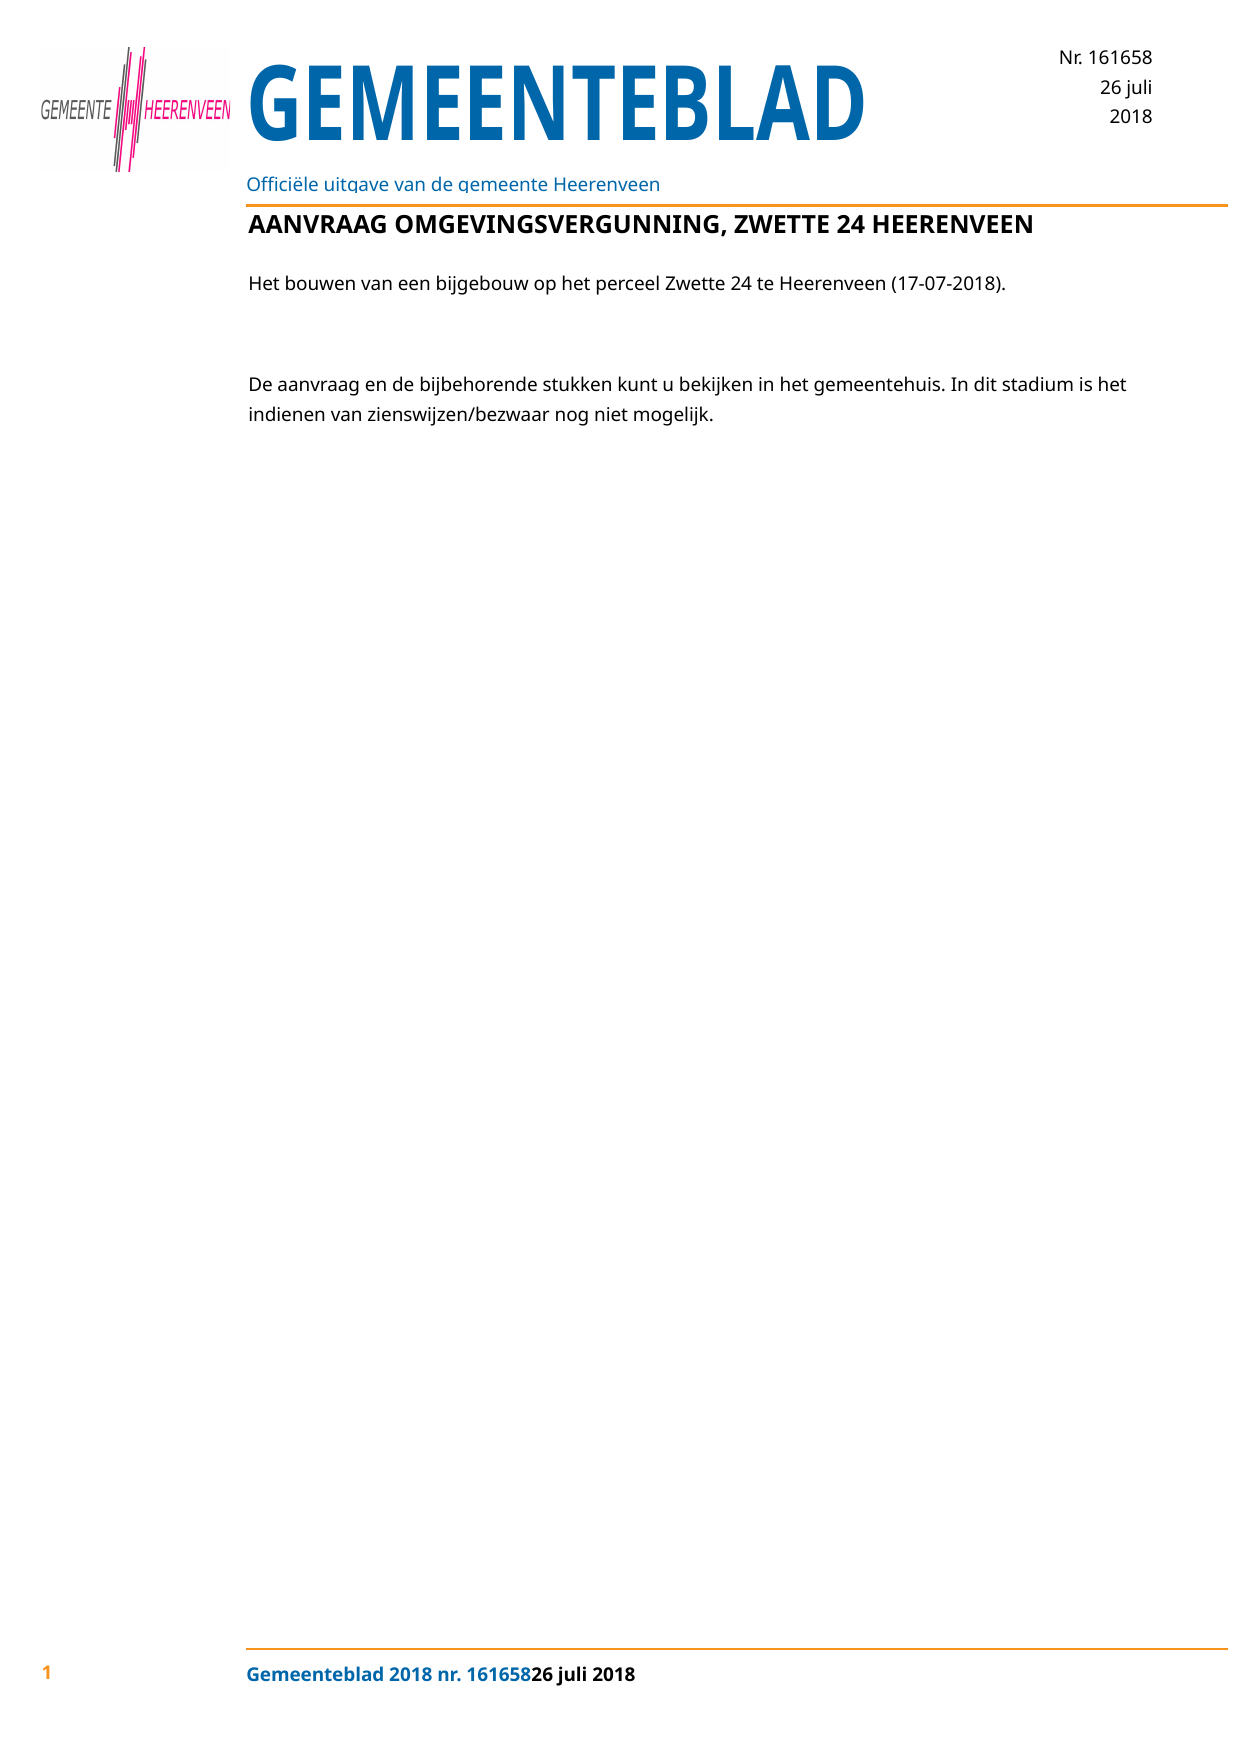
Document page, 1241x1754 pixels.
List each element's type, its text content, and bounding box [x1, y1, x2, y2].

picture [41, 47, 231, 172]
text AANVRAAG OMGEVINGSVERGUNNING, ZWETTE 24 HEERENVEEN [248, 207, 1152, 241]
text De aanvraag en de bijbehorende stukken kunt u bekijken in het gemeentehuis. In dit stadium is het indienen van zienswijzen/bezwaar nog niet mogelijk. [248, 371, 1152, 426]
text Het bouwen van een bijgebouw op het perceel Zwette 24 te Heerenveen (17-07-2018). [248, 270, 1152, 296]
